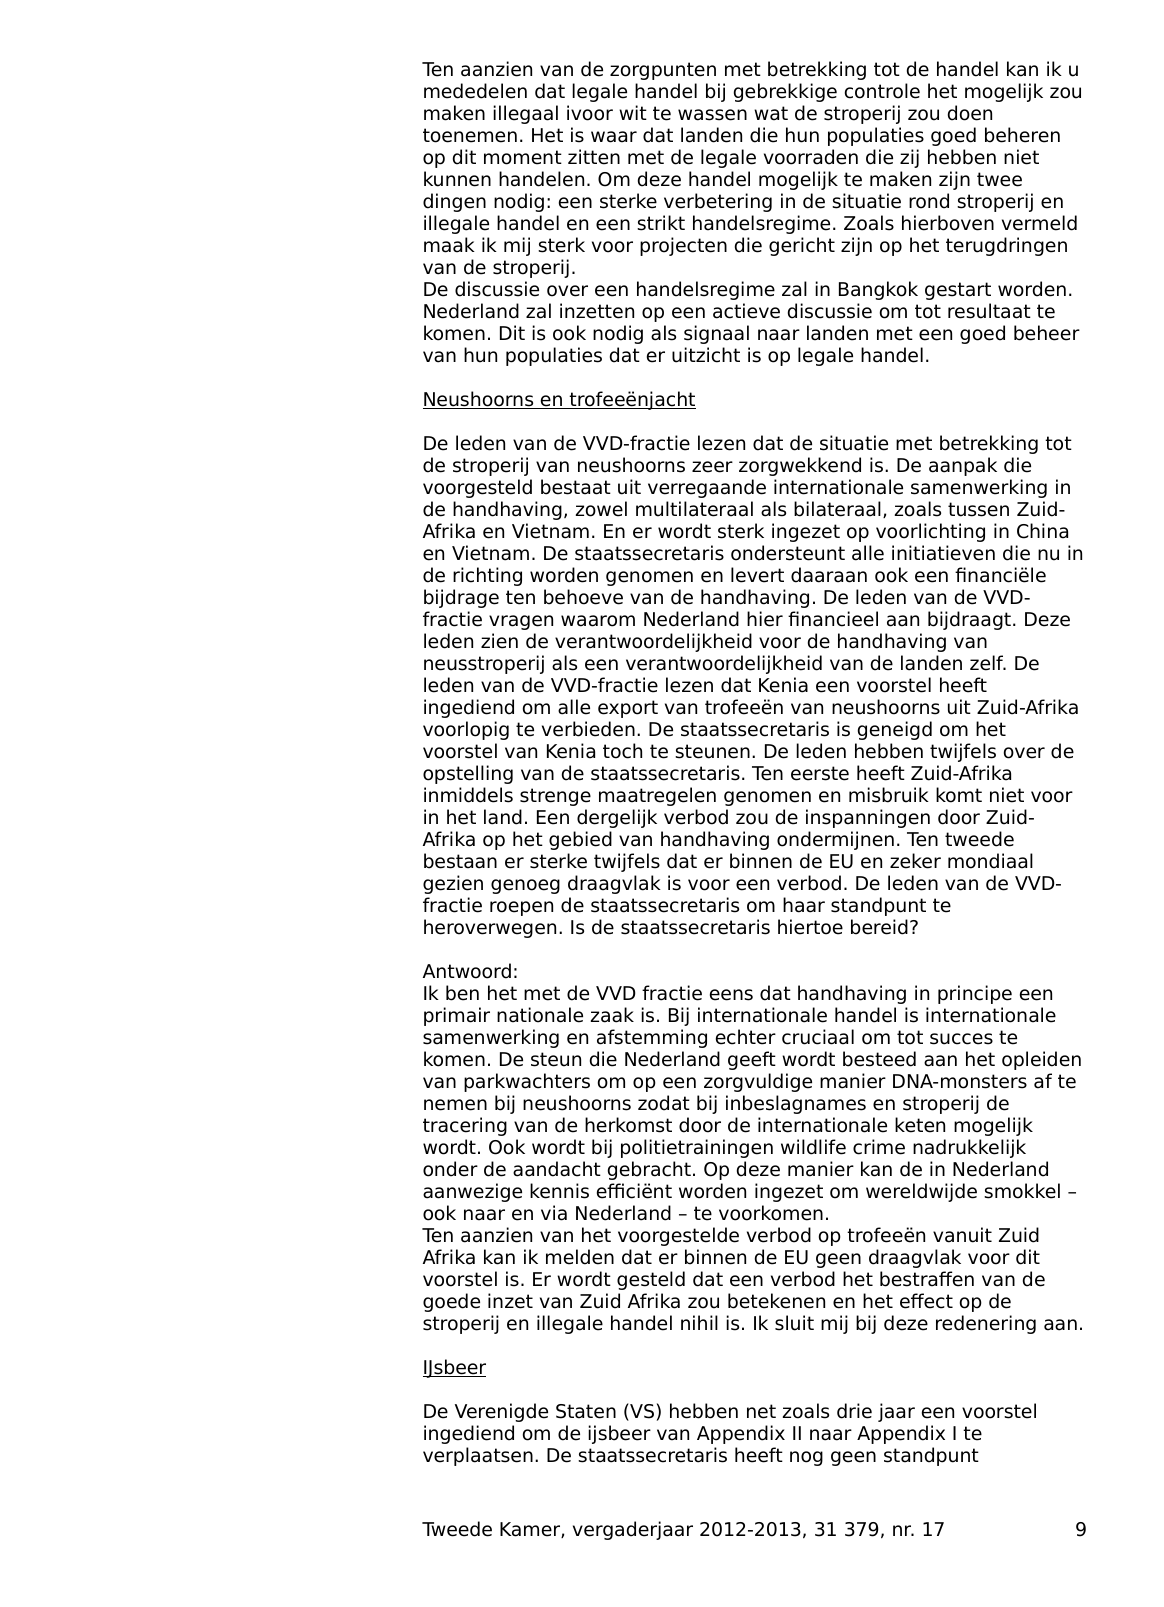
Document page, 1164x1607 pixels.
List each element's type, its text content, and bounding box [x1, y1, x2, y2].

text De discussie over een handelsregime zal in Bangkok gestart worden. Nederland zal inzetten op een actieve discussie om tot resultaat te komen. Dit is ook nodig als signaal naar landen met een goed beheer van hun populaties dat er uitzicht is op legale handel. [422, 279, 1087, 367]
subtitle IJsbeer [422, 1357, 1087, 1379]
text Ik ben het met de VVD fractie eens dat handhaving in principe een primair nationale zaak is. Bij internationale handel is internationale samenwerking en afstemming echter cruciaal om tot succes te komen. De steun die Nederland geeft wordt besteed aan het opleiden van parkwachters om op een zorgvuldige manier DNA-monsters af te nemen bij neushoorns zodat bij inbeslagnames en stroperij de tracering van de herkomst door de internationale keten mogelijk wordt. Ook wordt bij politietrainingen wildlife crime nadrukkelijk onder de aandacht gebracht. Op deze manier kan de in Nederland aanwezige kennis efficiënt worden ingezet om wereldwijde smokkel – ook naar en via Nederland – te voorkomen. [422, 983, 1087, 1224]
text De leden van de VVD-fractie lezen dat de situatie met betrekking tot de stroperij van neushoorns zeer zorgwekkend is. De aanpak die voorgesteld bestaat uit verregaande internationale samenwerking in de handhaving, zowel multilateraal als bilateraal, zoals tussen Zuid-Afrika en Vietnam. En er wordt sterk ingezet op voorlichting in China en Vietnam. De staatssecretaris ondersteunt alle initiatieven die nu in de richting worden genomen en levert daaraan ook een financiële bijdrage ten behoeve van de handhaving. De leden van de VVD-fractie vragen waarom Nederland hier financieel aan bijdraagt. Deze leden zien de verantwoordelijkheid voor de handhaving van neusstroperij als een verantwoordelijkheid van de landen zelf. De leden van de VVD-fractie lezen dat Kenia een voorstel heeft ingediend om alle export van trofeeën van neushoorns uit Zuid-Afrika voorlopig te verbieden. De staatssecretaris is geneigd om het voorstel van Kenia toch te steunen. De leden hebben twijfels over de opstelling van de staatssecretaris. Ten eerste heeft Zuid-Afrika inmiddels strenge maatregelen genomen en misbruik komt niet voor in het land. Een dergelijk verbod zou de inspanningen door Zuid-Afrika op het gebied van handhaving ondermijnen. Ten tweede bestaan er sterke twijfels dat er binnen de EU en zeker mondiaal gezien genoeg draagvlak is voor een verbod. De leden van de VVD-fractie roepen de staatssecretaris om haar standpunt te heroverwegen. Is de staatssecretaris hiertoe bereid? [422, 433, 1087, 939]
text De Verenigde Staten (VS) hebben net zoals drie jaar een voorstel ingediend om de ijsbeer van Appendix II naar Appendix I te verplaatsen. De staatssecretaris heeft nog geen standpunt [422, 1401, 1087, 1467]
text Antwoord: [422, 961, 1087, 983]
text Ten aanzien van het voorgestelde verbod op trofeeën vanuit Zuid Afrika kan ik melden dat er binnen de EU geen draagvlak voor dit voorstel is. Er wordt gesteld dat een verbod het bestraffen van de goede inzet van Zuid Afrika zou betekenen en het effect op de stroperij en illegale handel nihil is. Ik sluit mij bij deze redenering aan. [422, 1224, 1087, 1334]
text Ten aanzien van de zorgpunten met betrekking tot de handel kan ik u mededelen dat legale handel bij gebrekkige controle het mogelijk zou maken illegaal ivoor wit te wassen wat de stroperij zou doen toenemen. Het is waar dat landen die hun populaties goed beheren op dit moment zitten met de legale voorraden die zij hebben niet kunnen handelen. Om deze handel mogelijk te maken zijn twee dingen nodig: een sterke verbetering in de situatie rond stroperij en illegale handel en een strikt handelsregime. Zoals hierboven vermeld maak ik mij sterk voor projecten die gericht zijn op het terugdringen van de stroperij. [422, 59, 1087, 279]
subtitle Neushoorns en trofeeënjacht [422, 389, 1087, 411]
